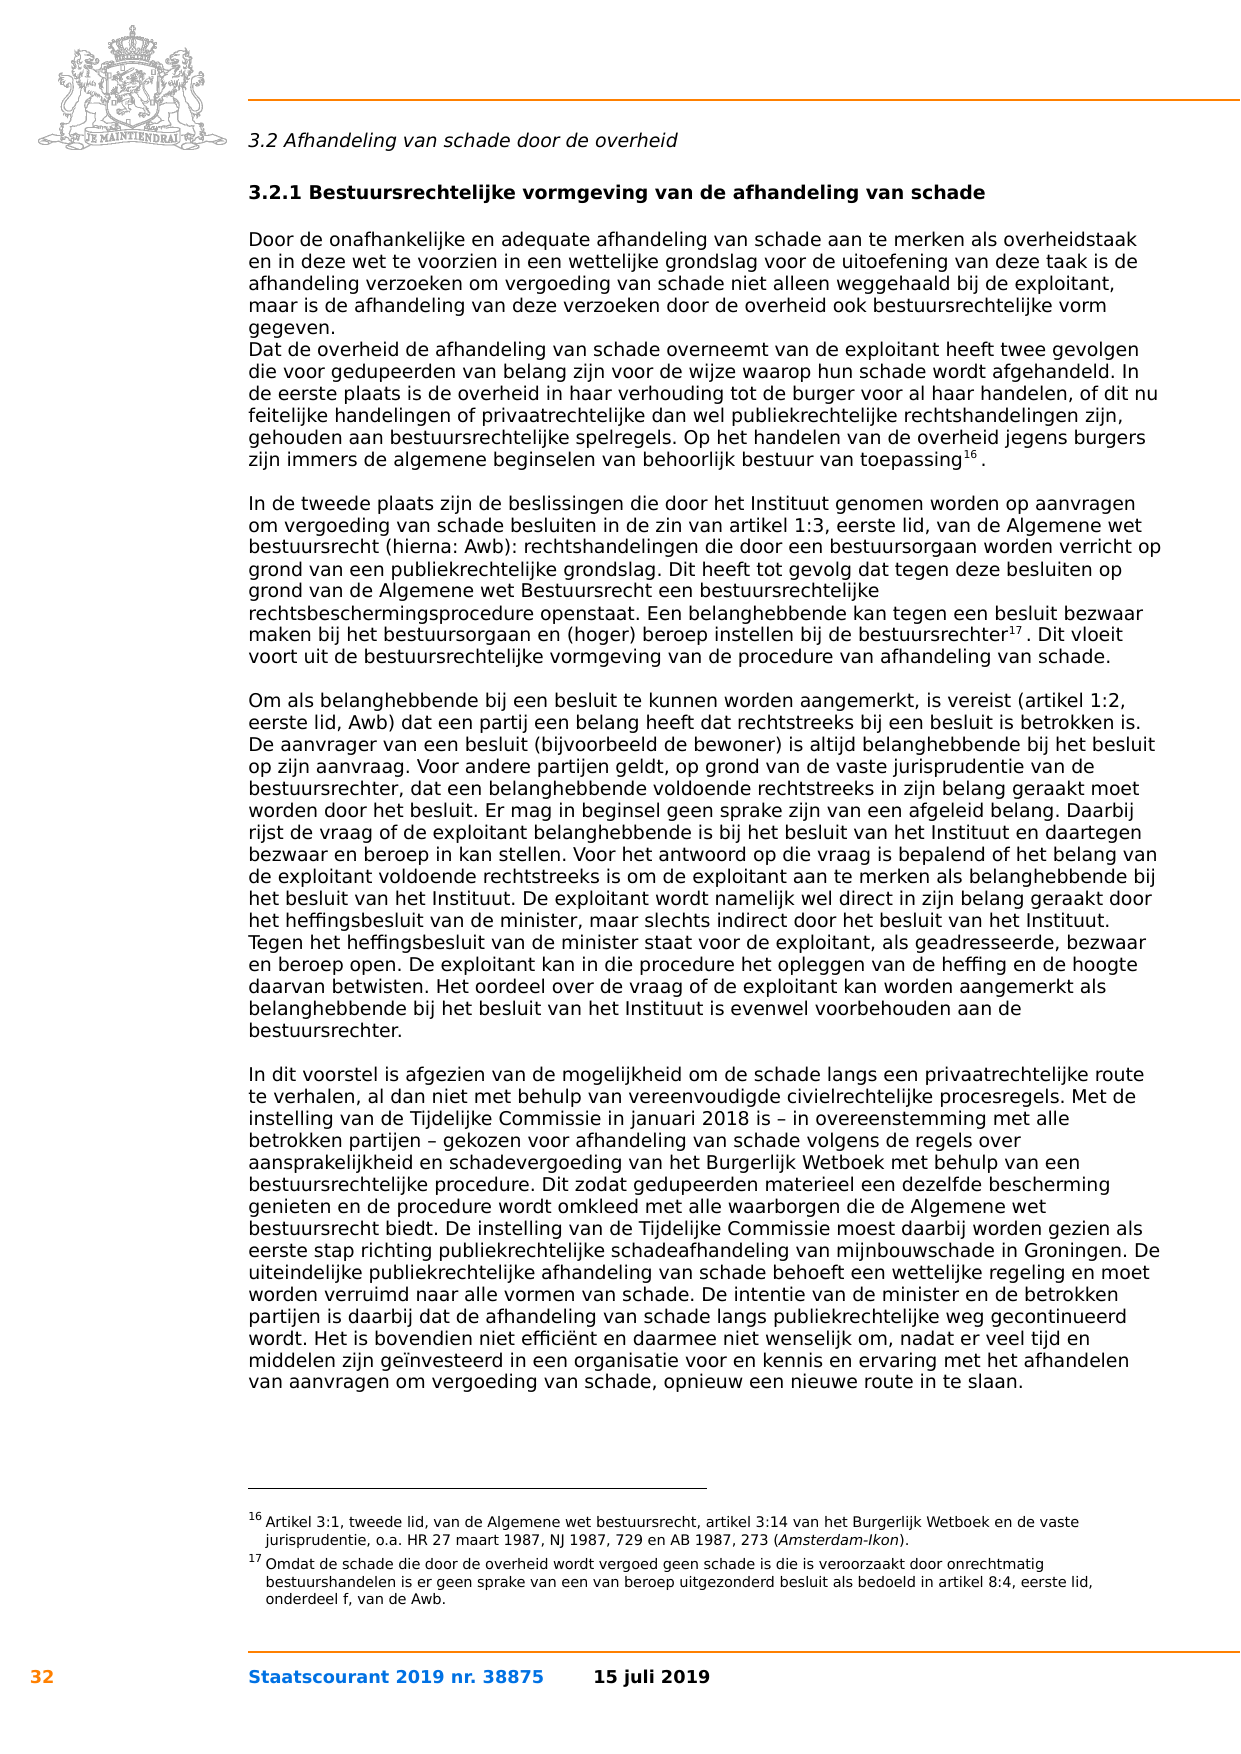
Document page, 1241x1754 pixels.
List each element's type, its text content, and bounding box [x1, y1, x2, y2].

text In de tweede plaats zijn de beslissingen die door het Instituut genomen worden op aanvragen om vergoeding van schade besluiten in de zin van artikel 1:3, eerste lid, van de Algemene wet bestuursrecht (hierna: Awb): rechtshandelingen die door een bestuursorgaan worden verricht op grond van een publiekrechtelijke grondslag. Dit heeft tot gevolg dat tegen deze besluiten op grond van de Algemene wet Bestuursrecht een bestuursrechtelijke rechtsbeschermingsprocedure openstaat. Een belanghebbende kan tegen een besluit bezwaar maken bij het bestuursorgaan en (hoger) beroep instellen bij de bestuursrechter. Dit vloeit voort uit de bestuursrechtelijke vormgeving van de procedure van afhandeling van schade. [248, 492, 1163, 668]
subtitle 3.2.1 Bestuursrechtelijke vormgeving van de afhandeling van schade [248, 182, 1163, 204]
subtitle 3.2 Afhandeling van schade door de overheid [248, 130, 1163, 152]
text Artikel 3:1, tweede lid, van de Algemene wet bestuursrecht, artikel 3:14 van het Burgerlijk Wetboek en de vaste jurisprudentie, o.a. HR 27 maart 1987, NJ 1987, 729 en AB 1987, 273 (Amsterdam-Ikon). [248, 1510, 1163, 1549]
text Door de onafhankelijke en adequate afhandeling van schade aan te merken als overheidstaak en in deze wet te voorzien in een wettelijke grondslag voor de uitoefening van deze taak is de afhandeling verzoeken om vergoeding van schade niet alleen weggehaald bij de exploitant, maar is de afhandeling van deze verzoeken door de overheid ook bestuursrechtelijke vorm gegeven. [248, 229, 1163, 339]
text Om als belanghebbende bij een besluit te kunnen worden aangemerkt, is vereist (artikel 1:2, eerste lid, Awb) dat een partij een belang heeft dat rechtstreeks bij een besluit is betrokken is. De aanvrager van een besluit (bijvoorbeeld de bewoner) is altijd belanghebbende bij het besluit op zijn aanvraag. Voor andere partijen geldt, op grond van de vaste jurisprudentie van de bestuursrechter, dat een belanghebbende voldoende rechtstreeks in zijn belang geraakt moet worden door het besluit. Er mag in beginsel geen sprake zijn van een afgeleid belang. Daarbij rijst de vraag of de exploitant belanghebbende is bij het besluit van het Instituut en daartegen bezwaar en beroep in kan stellen. Voor het antwoord op die vraag is bepalend of het belang van de exploitant voldoende rechtstreeks is om de exploitant aan te merken als belanghebbende bij het besluit van het Instituut. De exploitant wordt namelijk wel direct in zijn belang geraakt door het heffingsbesluit van de minister, maar slechts indirect door het besluit van het Instituut. Tegen het heffingsbesluit van de minister staat voor de exploitant, als geadresseerde, bezwaar en beroep open. De exploitant kan in die procedure het opleggen van de heffing en de hoogte daarvan betwisten. Het oordeel over de vraag of de exploitant kan worden aangemerkt als belanghebbende bij het besluit van het Instituut is evenwel voorbehouden aan de bestuursrechter. [248, 690, 1163, 1042]
text Omdat de schade die door de overheid wordt vergoed geen schade is die is veroorzaakt door onrechtmatig bestuurshandelen is er geen sprake van een van beroep uitgezonderd besluit als bedoeld in artikel 8:4, eerste lid, onderdeel f, van de Awb. [248, 1552, 1163, 1608]
text Dat de overheid de afhandeling van schade overneemt van de exploitant heeft twee gevolgen die voor gedupeerden van belang zijn voor de wijze waarop hun schade wordt afgehandeld. In de eerste plaats is de overheid in haar verhouding tot de burger voor al haar handelen, of dit nu feitelijke handelingen of privaatrechtelijke dan wel publiekrechtelijke rechtshandelingen zijn, gehouden aan bestuursrechtelijke spelregels. Op het handelen van de overheid jegens burgers zijn immers de algemene beginselen van behoorlijk bestuur van toepassing. [248, 339, 1163, 471]
picture [38, 25, 227, 150]
text In dit voorstel is afgezien van de mogelijkheid om de schade langs een privaatrechtelijke route te verhalen, al dan niet met behulp van vereenvoudigde civielrechtelijke procesregels. Met de instelling van de Tijdelijke Commissie in januari 2018 is – in overeenstemming met alle betrokken partijen – gekozen voor afhandeling van schade volgens de regels over aansprakelijkheid en schadevergoeding van het Burgerlijk Wetboek met behulp van een bestuursrechtelijke procedure. Dit zodat gedupeerden materieel een dezelfde bescherming genieten en de procedure wordt omkleed met alle waarborgen die de Algemene wet bestuursrecht biedt. De instelling van de Tijdelijke Commissie moest daarbij worden gezien als eerste stap richting publiekrechtelijke schadeafhandeling van mijnbouwschade in Groningen. De uiteindelijke publiekrechtelijke afhandeling van schade behoeft een wettelijke regeling en moet worden verruimd naar alle vormen van schade. De intentie van de minister en de betrokken partijen is daarbij dat de afhandeling van schade langs publiekrechtelijke weg gecontinueerd wordt. Het is bovendien niet efficiënt en daarmee niet wenselijk om, nadat er veel tijd en middelen zijn geïnvesteerd in een organisatie voor en kennis en ervaring met het afhandelen van aanvragen om vergoeding van schade, opnieuw een nieuwe route in te slaan. [248, 1064, 1163, 1393]
